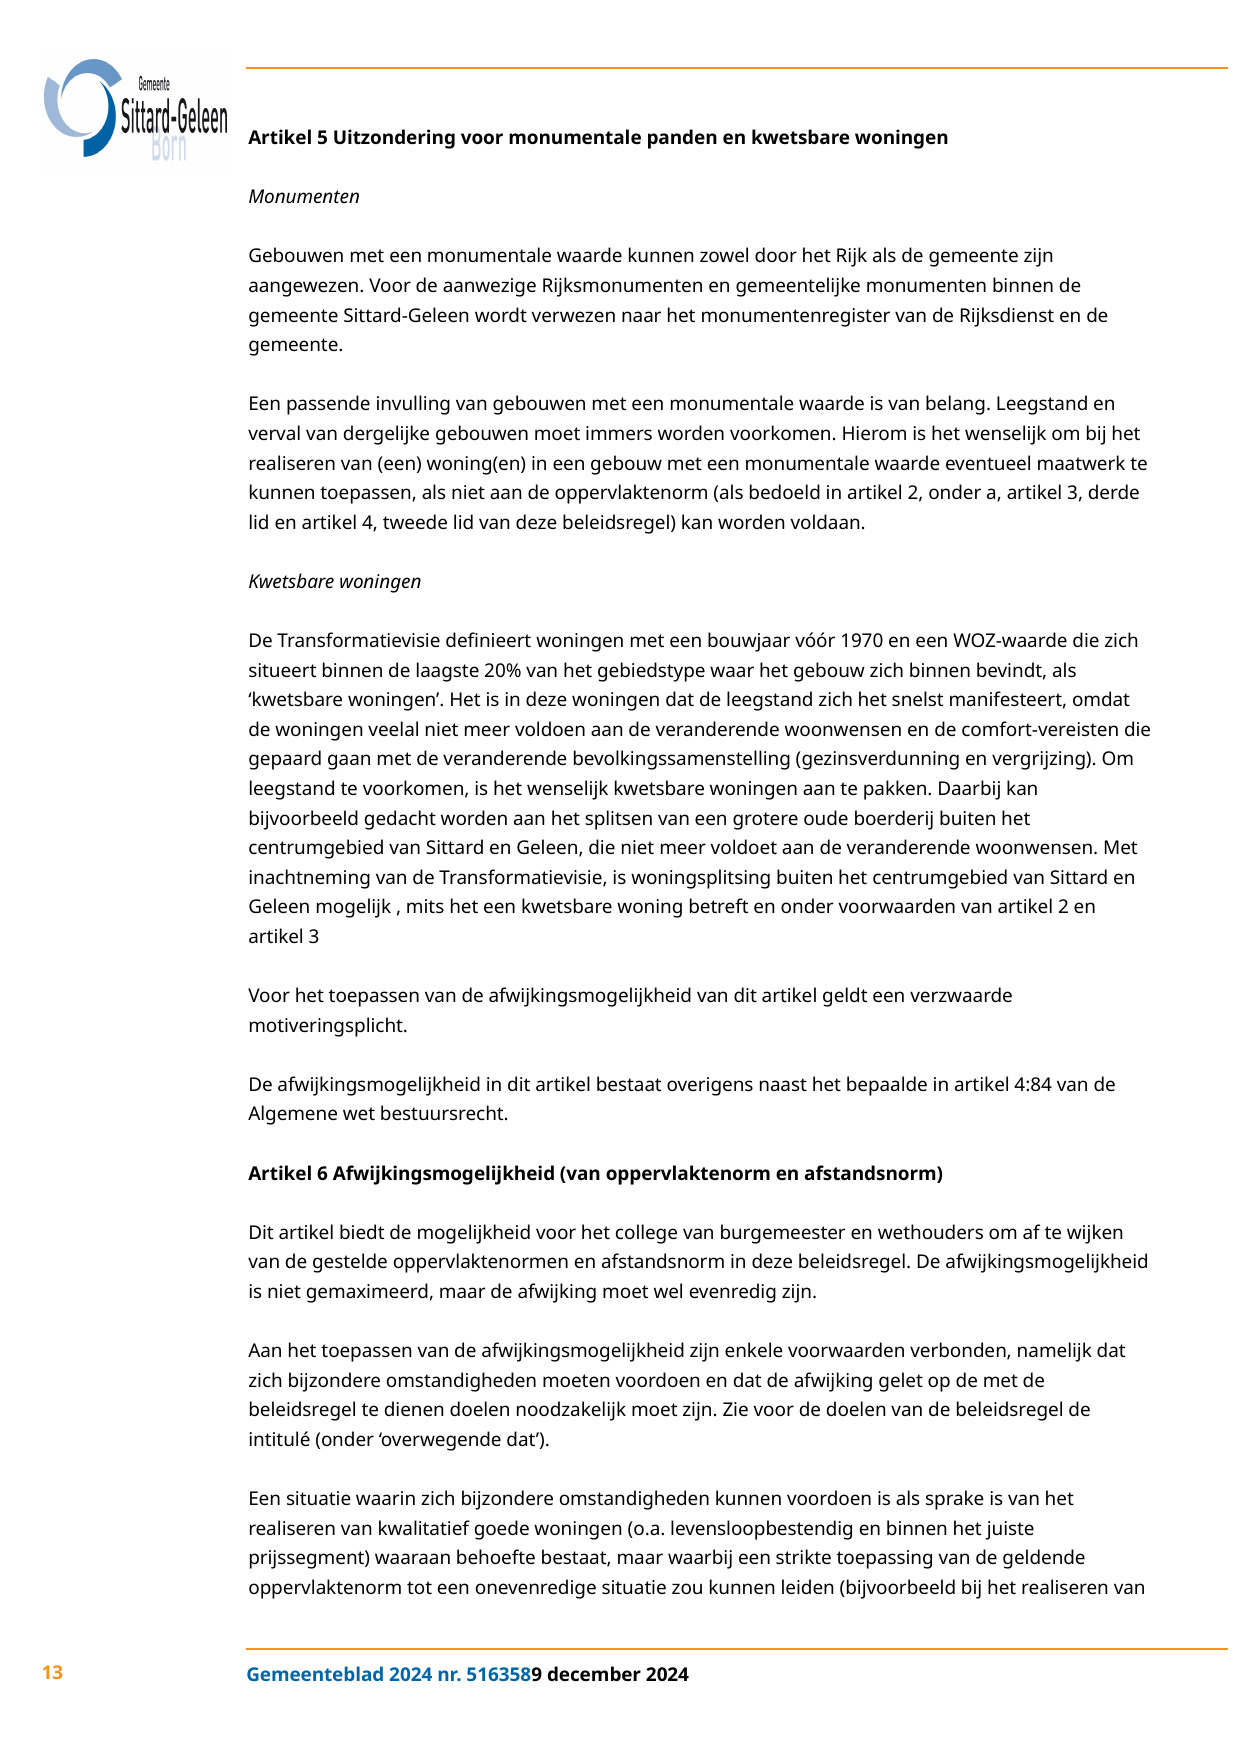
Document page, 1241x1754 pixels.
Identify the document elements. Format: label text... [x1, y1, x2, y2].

text Voor het toepassen van de afwijkingsmogelijkheid van dit artikel geldt een verzwaarde motiveringsplicht. [248, 982, 1152, 1038]
text De afwijkingsmogelijkheid in dit artikel bestaat overigens naast het bepaalde in artikel 4:84 van de Algemene wet bestuursrecht. [248, 1071, 1152, 1126]
text Kwetsbare woningen [248, 568, 1152, 594]
text Gebouwen met een monumentale waarde kunnen zowel door het Rijk als de gemeente zijn aangewezen. Voor de aanwezige Rijksmonumenten en gemeentelijke monumenten binnen de gemeente Sittard-Geleen wordt verwezen naar het monumentenregister van de Rijksdienst en de gemeente. [248, 243, 1152, 357]
text Dit artikel biedt de mogelijkheid voor het college van burgemeester en wethouders om af te wijken van de gestelde oppervlaktenormen en afstandsnorm in deze beleidsregel. De afwijkingsmogelijkheid is niet gemaximeerd, maar de afwijking moet wel evenredig zijn. [248, 1219, 1152, 1304]
text Aan het toepassen van de afwijkingsmogelijkheid zijn enkele voorwaarden verbonden, namelijk dat zich bijzondere omstandigheden moeten voordoen en dat de afwijking gelet op de met de beleidsregel te dienen doelen noodzakelijk moet zijn. Zie voor de doelen van de beleidsregel de intitulé (onder ‘overwegende dat’). [248, 1337, 1152, 1452]
text De Transformatievisie definieert woningen met een bouwjaar vóór 1970 en een WOZ-waarde die zich situeert binnen de laagste 20% van het gebiedstype waar het gebouw zich binnen bevindt, als ‘kwetsbare woningen’. Het is in deze woningen dat de leegstand zich het snelst manifesteert, omdat de woningen veelal niet meer voldoen aan de veranderende woonwensen en de comfort-vereisten die gepaard gaan met de veranderende bevolkingssamenstelling (gezinsverdunning en vergrijzing). Om leegstand te voorkomen, is het wenselijk kwetsbare woningen aan te pakken. Daarbij kan bijvoorbeeld gedacht worden aan het splitsen van een grotere oude boerderij buiten het centrumgebied van Sittard en Geleen, die niet meer voldoet aan de veranderende woonwensen. Met inachtneming van de Transformatievisie, is woningsplitsing buiten het centrumgebied van Sittard en Geleen mogelijk , mits het een kwetsbare woning betreft en onder voorwaarden van artikel 2 en artikel 3 [248, 627, 1152, 949]
text Een situatie waarin zich bijzondere omstandigheden kunnen voordoen is als sprake is van het realiseren van kwalitatief goede woningen (o.a. levensloopbestendig en binnen het juiste prijssegment) waaraan behoefte bestaat, maar waarbij een strikte toepassing van de geldende oppervlaktenorm tot een onevenredige situatie zou kunnen leiden (bijvoorbeeld bij het realiseren van [248, 1485, 1152, 1600]
text Een passende invulling van gebouwen met een monumentale waarde is van belang. Leegstand en verval van dergelijke gebouwen moet immers worden voorkomen. Hierom is het wenselijk om bij het realiseren van (een) woning(en) in een gebouw met een monumentale waarde eventueel maatwerk te kunnen toepassen, als niet aan de oppervlaktenorm (als bedoeld in artikel 2, onder a, artikel 3, derde lid en artikel 4, tweede lid van deze beleidsregel) kan worden voldaan. [248, 391, 1152, 535]
text Artikel 5 Uitzondering voor monumentale panden en kwetsbare woningen [248, 124, 1152, 150]
text Monumenten [248, 183, 1152, 209]
picture [41, 47, 231, 172]
text Artikel 6 Afwijkingsmogelijkheid (van oppervlaktenorm en afstandsnorm) [248, 1160, 1152, 1186]
